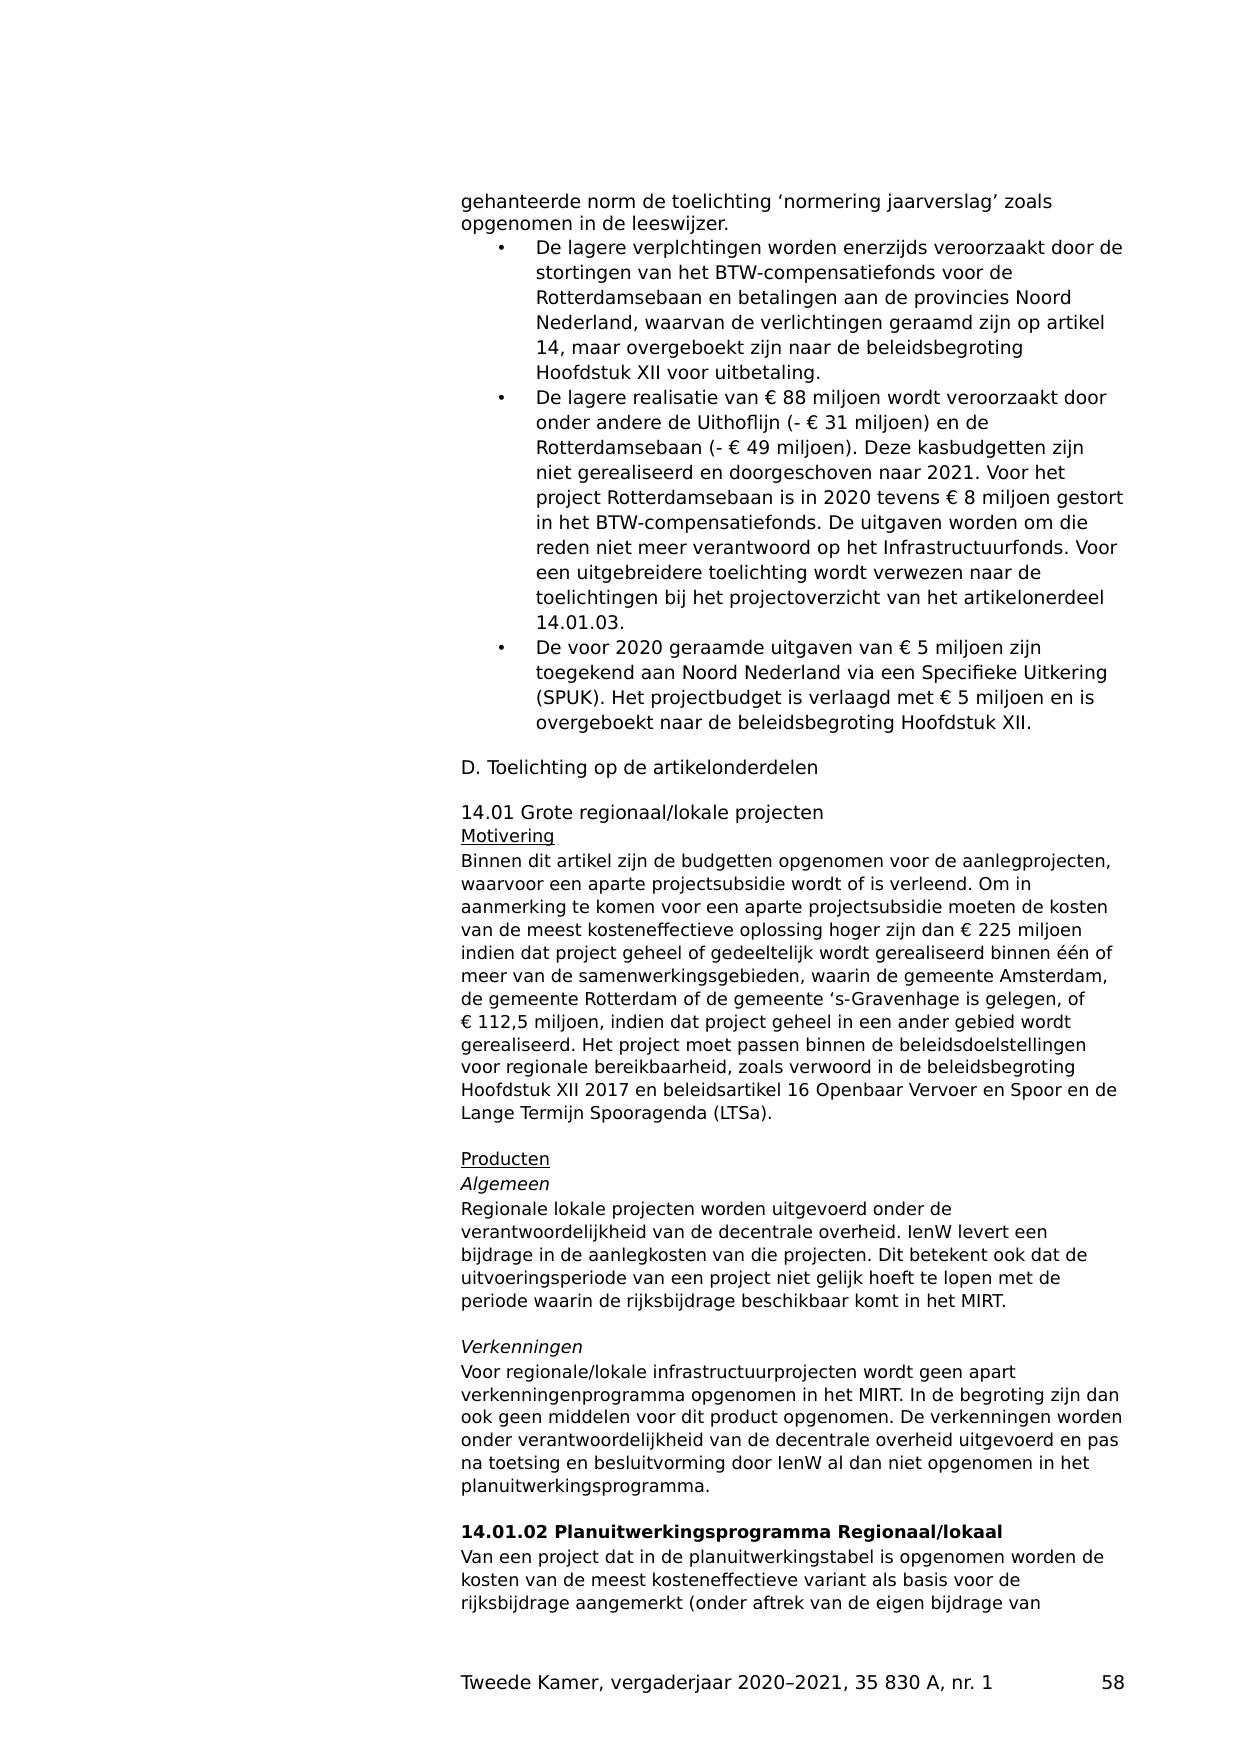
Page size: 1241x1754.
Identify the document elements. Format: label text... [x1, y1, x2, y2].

text Producten [461, 1147, 1125, 1170]
title 14.01 Grote regionaal/lokale projecten [461, 802, 1125, 824]
list De voor 2020 geraamde uitgaven van € 5 miljoen zijn toegekend aan Noord Nederland via een Specifieke Uitkering (SPUK). Het projectbudget is verlaagd met € 5 miljoen en is overgeboekt naar de beleidsbegroting Hoofdstuk XII. [498, 635, 1125, 735]
text Algemeen [461, 1172, 1125, 1195]
text Binnen dit artikel zijn de budgetten opgenomen voor de aanlegprojecten, waarvoor een aparte projectsubsidie wordt of is verleend. Om in aanmerking te komen voor een aparte projectsubsidie moeten de kosten van de meest kosteneffectieve oplossing hoger zijn dan € 225 miljoen indien dat project geheel of gedeeltelijk wordt gerealiseerd binnen één of meer van de samenwerkingsgebieden, waarin de gemeente Amsterdam, de gemeente Rotterdam of de gemeente ‘s-Gravenhage is gelegen, of € 112,5 miljoen, indien dat project geheel in een ander gebied wordt gerealiseerd. Het project moet passen binnen de beleidsdoelstellingen voor regionale bereikbaarheid, zoals verwoord in de beleidsbegroting Hoofdstuk XII 2017 en beleidsartikel 16 Openbaar Vervoer en Spoor en de Lange Termijn Spooragenda (LTSa). [461, 849, 1125, 1124]
list De lagere verplchtingen worden enerzijds veroorzaakt door de stortingen van het BTW-compensatiefonds voor de Rotterdamsebaan en betalingen aan de provincies Noord Nederland, waarvan de verlichtingen geraamd zijn op artikel 14, maar overgeboekt zijn naar de beleidsbegroting Hoofdstuk XII voor uitbetaling. [498, 235, 1125, 385]
text Van een project dat in de planuitwerkingstabel is opgenomen worden de kosten van de meest kosteneffectieve variant als basis voor de rijksbijdrage aangemerkt (onder aftrek van de eigen bijdrage van [461, 1545, 1125, 1614]
text gehanteerde norm de toelichting ‘normering jaarverslag’ zoals opgenomen in de leeswijzer. [461, 191, 1125, 235]
text Regionale lokale projecten worden uitgevoerd onder de verantwoordelijkheid van de decentrale overheid. IenW levert een bijdrage in de aanlegkosten van die projecten. Dit betekent ook dat de uitvoeringsperiode van een project niet gelijk hoeft te lopen met de periode waarin de rijksbijdrage beschikbaar komt in het MIRT. [461, 1197, 1125, 1312]
text Motivering [461, 824, 1125, 847]
list De lagere realisatie van € 88 miljoen wordt veroorzaakt door onder andere de Uithoflijn (- € 31 miljoen) en de Rotterdamsebaan (- € 49 miljoen). Deze kasbudgetten zijn niet gerealiseerd en doorgeschoven naar 2021. Voor het project Rotterdamsebaan is in 2020 tevens € 8 miljoen gestort in het BTW-compensatiefonds. De uitgaven worden om die reden niet meer verantwoord op het Infrastructuurfonds. Voor een uitgebreidere toelichting wordt verwezen naar de toelichtingen bij het projectoverzicht van het artikelonerdeel 14.01.03. [498, 385, 1125, 635]
title D. Toelichting op de artikelonderdelen [461, 757, 1125, 779]
text Verkenningen [461, 1335, 1125, 1358]
text 14.01.02 Planuitwerkingsprogramma Regionaal/lokaal [461, 1520, 1125, 1543]
text Voor regionale/lokale infrastructuurprojecten wordt geen apart verkenningenprogramma opgenomen in het MIRT. In de begroting zijn dan ook geen middelen voor dit product opgenomen. De verkenningen worden onder verantwoordelijkheid van de decentrale overheid uitgevoerd en pas na toetsing en besluitvorming door IenW al dan niet opgenomen in het planuitwerkingsprogramma. [461, 1360, 1125, 1497]
